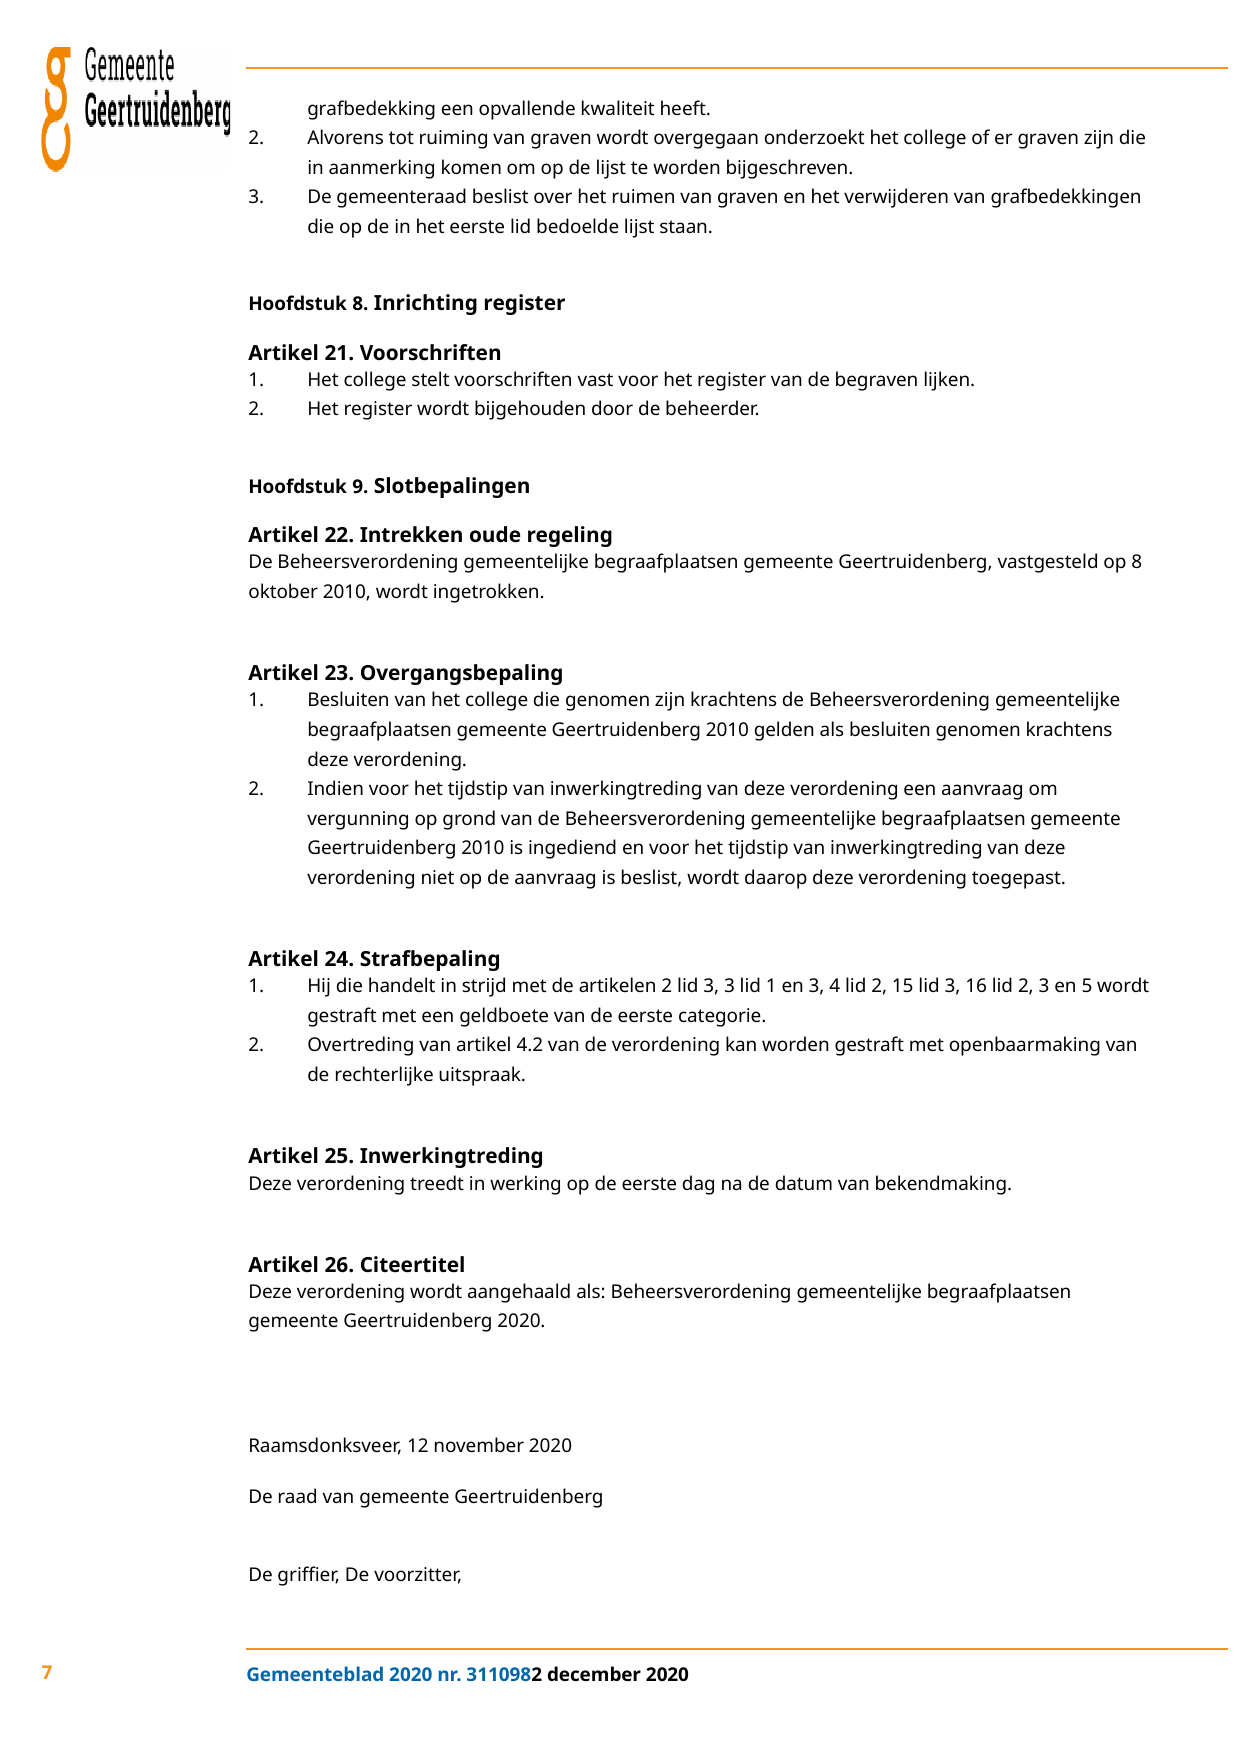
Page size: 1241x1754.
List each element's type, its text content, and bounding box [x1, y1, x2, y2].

list Indien voor het tijdstip van inwerkingtreding van deze verordening een aanvraag om vergunning op grond van de Beheersverordening gemeentelijke begraafplaatsen gemeente Geertruidenberg 2010 is ingediend en voor het tijdstip van inwerkingtreding van deze verordening niet op de aanvraag is beslist, wordt daarop deze verordening toegepast. [248, 775, 1152, 890]
text De raad van gemeente Geertruidenberg [248, 1484, 1152, 1509]
list Het register wordt bijgehouden door de beheerder. [248, 396, 1152, 421]
list De gemeenteraad beslist over het ruimen van graven en het verwijderen van grafbedekkingen die op de in het eerste lid bedoelde lijst staan. [248, 183, 1152, 239]
list grafbedekking een opvallende kwaliteit heeft. [248, 95, 1152, 121]
list Het college stelt voorschriften vast voor het register van de begraven lijken. [248, 366, 1152, 392]
list Hij die handelt in strijd met de artikelen 2 lid 3, 3 lid 1 en 3, 4 lid 2, 15 lid 3, 16 lid 2, 3 en 5 wordt gestraft met een geldboete van de eerste categorie. [248, 972, 1152, 1028]
text Hoofdstuk 8. Inrichting register [248, 288, 1152, 317]
text Deze verordening wordt aangehaald als: Beheersverordening gemeentelijke begraafplaatsen gemeente Geertruidenberg 2020. [248, 1278, 1152, 1333]
picture [41, 47, 231, 172]
text Artikel 23. Overgangsbepaling [248, 658, 1152, 687]
text Deze verordening treedt in werking op de eerste dag na de datum van bekendmaking. [248, 1170, 1152, 1195]
text De griffier, De voorzitter, [248, 1561, 1152, 1587]
text Artikel 22. Intrekken oude regeling [248, 520, 1152, 548]
list Besluiten van het college die genomen zijn krachtens de Beheersverordening gemeentelijke begraafplaatsen gemeente Geertruidenberg 2010 gelden als besluiten genomen krachtens deze verordening. [248, 687, 1152, 771]
text Artikel 26. Citeertitel [248, 1250, 1152, 1278]
text Artikel 21. Voorschriften [248, 338, 1152, 366]
text Raamsdonksveer, 12 november 2020 [248, 1432, 1152, 1458]
list Overtreding van artikel 4.2 van de verordening kan worden gestraft met openbaarmaking van de rechterlijke uitspraak. [248, 1032, 1152, 1087]
text Artikel 25. Inwerkingtreding [248, 1141, 1152, 1170]
text De Beheersverordening gemeentelijke begraafplaatsen gemeente Geertruidenberg, vastgesteld op 8 oktober 2010, wordt ingetrokken. [248, 548, 1152, 604]
list Alvorens tot ruiming van graven wordt overgegaan onderzoekt het college of er graven zijn die in aanmerking komen om op de lijst te worden bijgeschreven. [248, 124, 1152, 180]
text Artikel 24. Strafbepaling [248, 944, 1152, 972]
text Hoofdstuk 9. Slotbepalingen [248, 471, 1152, 499]
